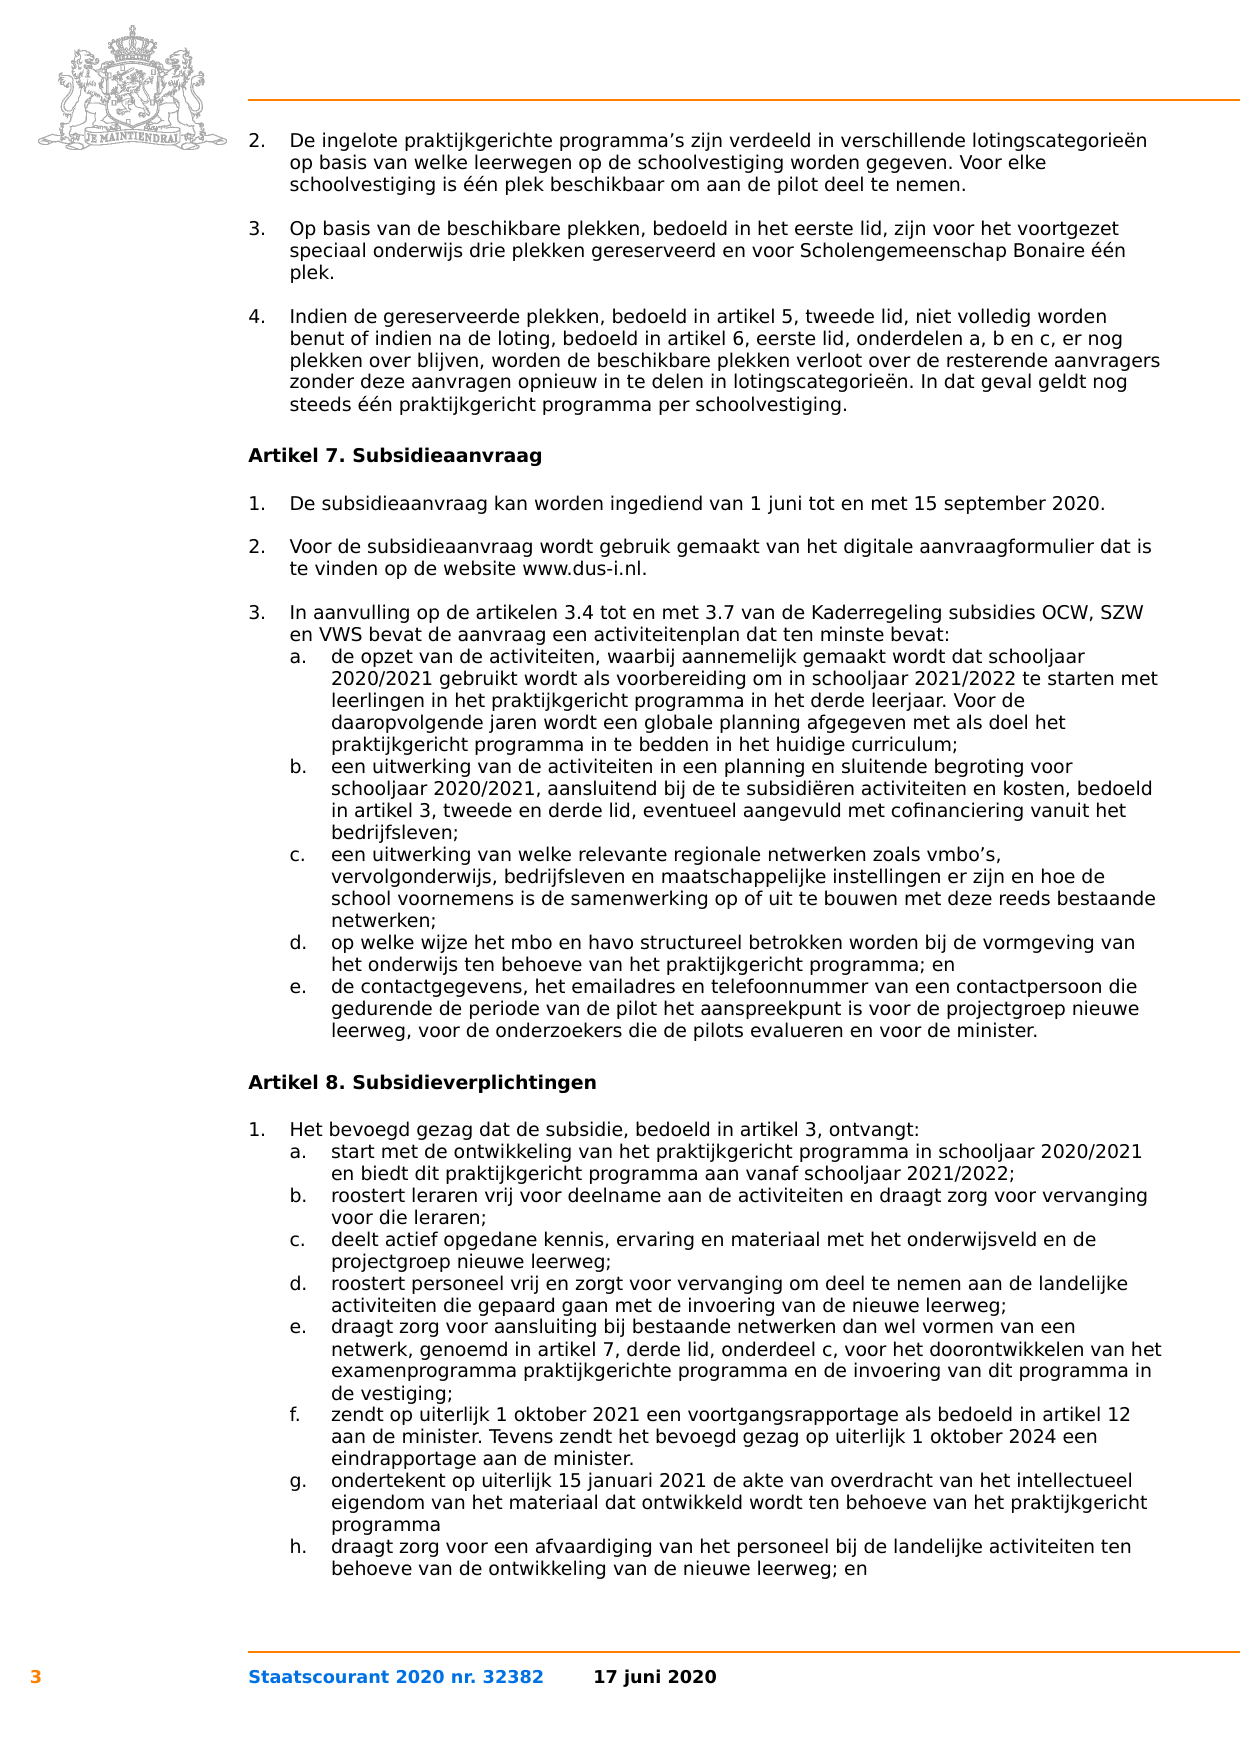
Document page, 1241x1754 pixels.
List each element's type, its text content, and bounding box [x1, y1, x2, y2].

text f. zendt op uiterlijk 1 oktober 2021 een voortgangsrapportage als bedoeld in artikel 12 aan de minister. Tevens zendt het bevoegd gezag op uiterlijk 1 oktober 2024 een eindrapportage aan de minister. [289, 1404, 1163, 1470]
text h. draagt zorg voor een afvaardiging van het personeel bij de landelijke activiteiten ten behoeve van de ontwikkeling van de nieuwe leerweg; en [289, 1536, 1163, 1580]
text b. een uitwerking van de activiteiten in een planning en sluitende begroting voor schooljaar 2020/2021, aansluitend bij de te subsidiëren activiteiten en kosten, bedoeld in artikel 3, tweede en derde lid, eventueel aangevuld met cofinanciering vanuit het bedrijfsleven; [289, 756, 1163, 844]
text 3. Op basis van de beschikbare plekken, bedoeld in het eerste lid, zijn voor het voortgezet speciaal onderwijs drie plekken gereserveerd en voor Scholengemeenschap Bonaire één plek. [248, 218, 1163, 284]
text 4. Indien de gereserveerde plekken, bedoeld in artikel 5, tweede lid, niet volledig worden benut of indien na de loting, bedoeld in artikel 6, eerste lid, onderdelen a, b en c, er nog plekken over blijven, worden de beschikbare plekken verloot over de resterende aanvragers zonder deze aanvragen opnieuw in te delen in lotingscategorieën. In dat geval geldt nog steeds één praktijkgericht programma per schoolvestiging. [248, 306, 1163, 415]
text a. start met de ontwikkeling van het praktijkgericht programma in schooljaar 2020/2021 en biedt dit praktijkgericht programma aan vanaf schooljaar 2021/2022; [289, 1141, 1163, 1184]
text d. roostert personeel vrij en zorgt voor vervanging om deel te nemen aan de landelijke activiteiten die gepaard gaan met de invoering van de nieuwe leerweg; [289, 1272, 1163, 1316]
picture [38, 25, 227, 150]
text 2. Voor de subsidieaanvraag wordt gebruik gemaakt van het digitale aanvraagformulier dat is te vinden op de website www.dus-i.nl. [248, 536, 1163, 580]
text e. de contactgegevens, het emailadres en telefoonnummer van een contactpersoon die gedurende de periode van de pilot het aanspreekpunt is voor de projectgroep nieuwe leerweg, voor de onderzoekers die de pilots evalueren en voor de minister. [289, 976, 1163, 1042]
text d. op welke wijze het mbo en havo structureel betrokken worden bij de vormgeving van het onderwijs ten behoeve van het praktijkgericht programma; en [289, 932, 1163, 976]
subtitle Artikel 7. Subsidieaanvraag [248, 445, 1163, 467]
text 3. In aanvulling op de artikelen 3.4 tot en met 3.7 van de Kaderregeling subsidies OCW, SZW en VWS bevat de aanvraag een activiteitenplan dat ten minste bevat: [248, 602, 1163, 646]
text c. een uitwerking van welke relevante regionale netwerken zoals vmbo’s, vervolgonderwijs, bedrijfsleven en maatschappelijke instellingen er zijn en hoe de school voornemens is de samenwerking op of uit te bouwen met deze reeds bestaande netwerken; [289, 844, 1163, 932]
subtitle Artikel 8. Subsidieverplichtingen [248, 1072, 1163, 1094]
text 1. De subsidieaanvraag kan worden ingediend van 1 juni tot en met 15 september 2020. [248, 492, 1163, 514]
text c. deelt actief opgedane kennis, ervaring en materiaal met het onderwijsveld en de projectgroep nieuwe leerweg; [289, 1228, 1163, 1272]
text 1. Het bevoegd gezag dat de subsidie, bedoeld in artikel 3, ontvangt: [248, 1119, 1163, 1141]
text 2. De ingelote praktijkgerichte programma’s zijn verdeeld in verschillende lotingscategorieën op basis van welke leerwegen op de schoolvestiging worden gegeven. Voor elke schoolvestiging is één plek beschikbaar om aan de pilot deel te nemen. [248, 130, 1163, 196]
text g. ondertekent op uiterlijk 15 januari 2021 de akte van overdracht van het intellectueel eigendom van het materiaal dat ontwikkeld wordt ten behoeve van het praktijkgericht programma [289, 1470, 1163, 1536]
text e. draagt zorg voor aansluiting bij bestaande netwerken dan wel vormen van een netwerk, genoemd in artikel 7, derde lid, onderdeel c, voor het doorontwikkelen van het examenprogramma praktijkgerichte programma en de invoering van dit programma in de vestiging; [289, 1316, 1163, 1404]
text a. de opzet van de activiteiten, waarbij aannemelijk gemaakt wordt dat schooljaar 2020/2021 gebruikt wordt als voorbereiding om in schooljaar 2021/2022 te starten met leerlingen in het praktijkgericht programma in het derde leerjaar. Voor de daaropvolgende jaren wordt een globale planning afgegeven met als doel het praktijkgericht programma in te bedden in het huidige curriculum; [289, 646, 1163, 756]
text b. roostert leraren vrij voor deelname aan de activiteiten en draagt zorg voor vervanging voor die leraren; [289, 1184, 1163, 1228]
